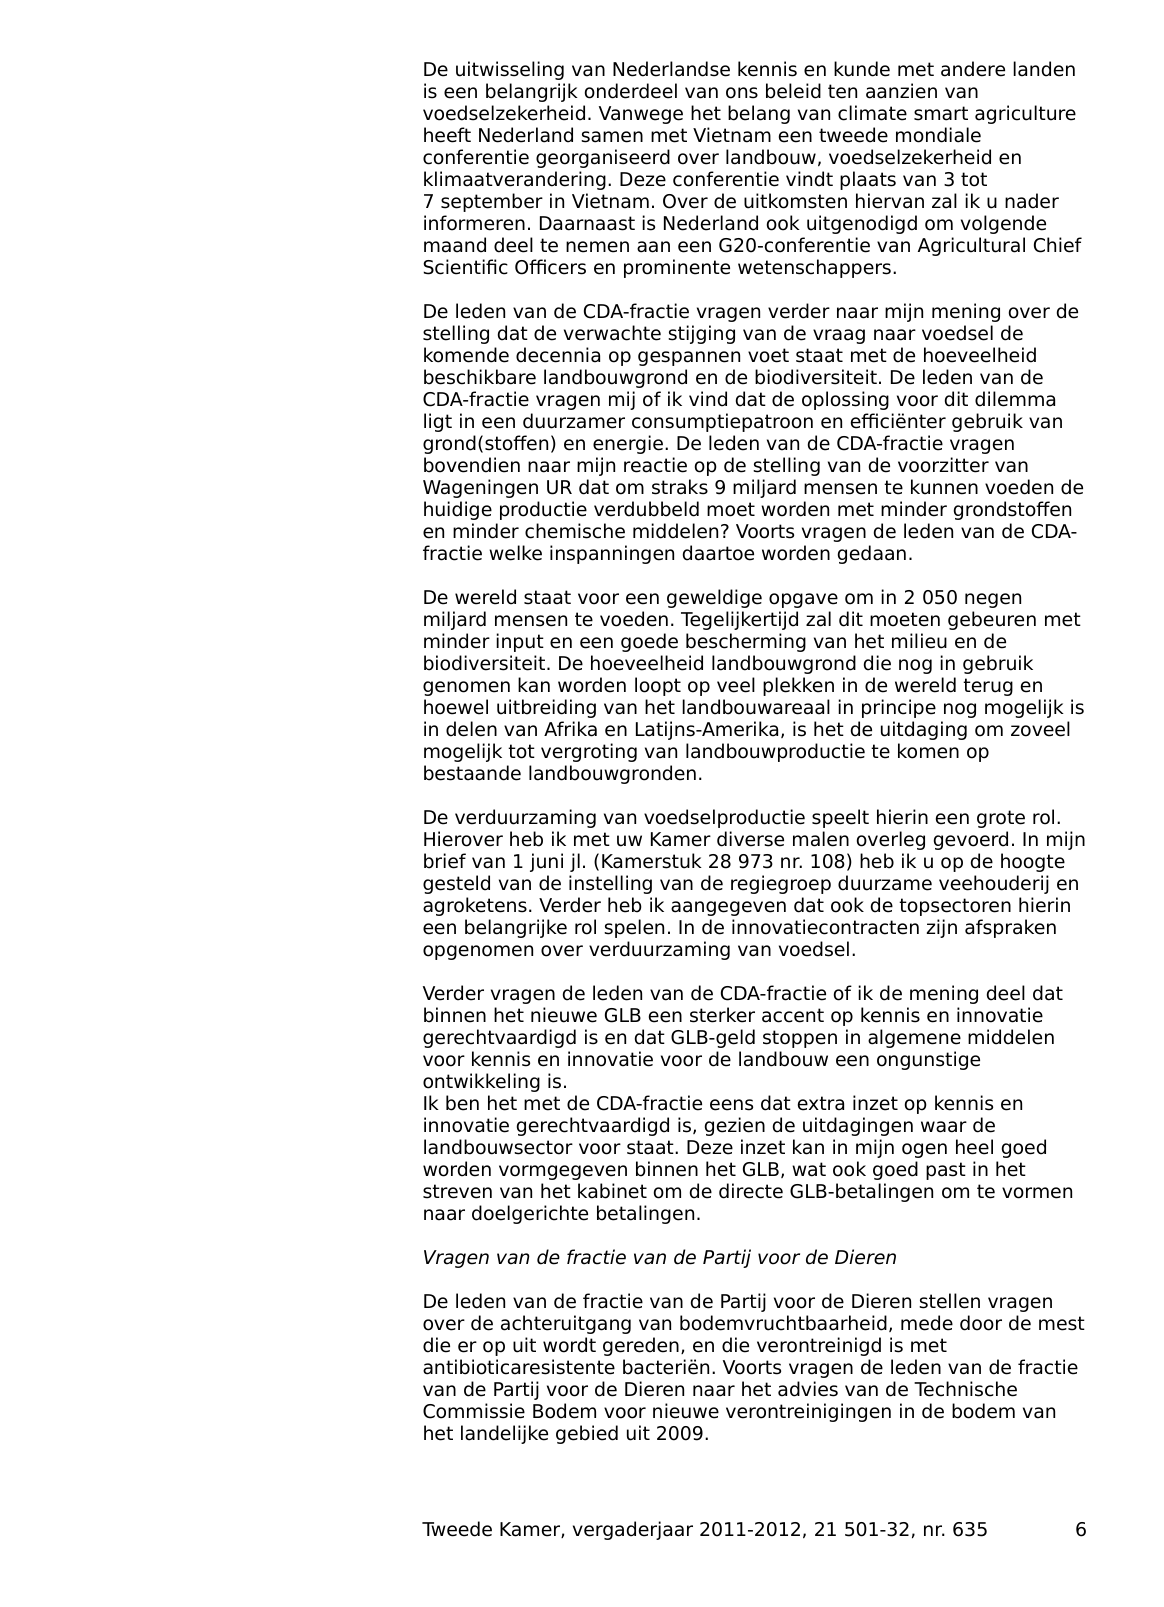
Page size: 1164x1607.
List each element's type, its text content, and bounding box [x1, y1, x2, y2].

text De wereld staat voor een geweldige opgave om in 2 050 negen miljard mensen te voeden. Tegelijkertijd zal dit moeten gebeuren met minder input en een goede bescherming van het milieu en de biodiversiteit. De hoeveelheid landbouwgrond die nog in gebruik genomen kan worden loopt op veel plekken in de wereld terug en hoewel uitbreiding van het landbouwareaal in principe nog mogelijk is in delen van Afrika en Latijns-Amerika, is het de uitdaging om zoveel mogelijk tot vergroting van landbouwproductie te komen op bestaande landbouwgronden. [422, 587, 1087, 785]
subtitle Vragen van de fractie van de Partij voor de Dieren [422, 1247, 1087, 1269]
text Ik ben het met de CDA-fractie eens dat extra inzet op kennis en innovatie gerechtvaardigd is, gezien de uitdagingen waar de landbouwsector voor staat. Deze inzet kan in mijn ogen heel goed worden vormgegeven binnen het GLB, wat ook goed past in het streven van het kabinet om de directe GLB-betalingen om te vormen naar doelgerichte betalingen. [422, 1093, 1087, 1225]
text De leden van de fractie van de Partij voor de Dieren stellen vragen over de achteruitgang van bodemvruchtbaarheid, mede door de mest die er op uit wordt gereden, en die verontreinigd is met antibioticaresistente bacteriën. Voorts vragen de leden van de fractie van de Partij voor de Dieren naar het advies van de Technische Commissie Bodem voor nieuwe verontreinigingen in de bodem van het landelijke gebied uit 2009. [422, 1291, 1087, 1445]
text De uitwisseling van Nederlandse kennis en kunde met andere landen is een belangrijk onderdeel van ons beleid ten aanzien van voedselzekerheid. Vanwege het belang van climate smart agriculture heeft Nederland samen met Vietnam een tweede mondiale conferentie georganiseerd over landbouw, voedselzekerheid en klimaatverandering. Deze conferentie vindt plaats van 3 tot 7 september in Vietnam. Over de uitkomsten hiervan zal ik u nader informeren. Daarnaast is Nederland ook uitgenodigd om volgende maand deel te nemen aan een G20-conferentie van Agricultural Chief Scientific Officers en prominente wetenschappers. [422, 59, 1087, 279]
text De verduurzaming van voedselproductie speelt hierin een grote rol. Hierover heb ik met uw Kamer diverse malen overleg gevoerd. In mijn brief van 1 juni jl. (Kamerstuk 28 973 nr. 108) heb ik u op de hoogte gesteld van de instelling van de regiegroep duurzame veehouderij en agroketens. Verder heb ik aangegeven dat ook de topsectoren hierin een belangrijke rol spelen. In de innovatiecontracten zijn afspraken opgenomen over verduurzaming van voedsel. [422, 807, 1087, 961]
text Verder vragen de leden van de CDA-fractie of ik de mening deel dat binnen het nieuwe GLB een sterker accent op kennis en innovatie gerechtvaardigd is en dat GLB-geld stoppen in algemene middelen voor kennis en innovatie voor de landbouw een ongunstige ontwikkeling is. [422, 983, 1087, 1093]
text De leden van de CDA-fractie vragen verder naar mijn mening over de stelling dat de verwachte stijging van de vraag naar voedsel de komende decennia op gespannen voet staat met de hoeveelheid beschikbare landbouwgrond en de biodiversiteit. De leden van de CDA-fractie vragen mij of ik vind dat de oplossing voor dit dilemma ligt in een duurzamer consumptiepatroon en efficiënter gebruik van grond(stoffen) en energie. De leden van de CDA-fractie vragen bovendien naar mijn reactie op de stelling van de voorzitter van Wageningen UR dat om straks 9 miljard mensen te kunnen voeden de huidige productie verdubbeld moet worden met minder grondstoffen en minder chemische middelen? Voorts vragen de leden van de CDA-fractie welke inspanningen daartoe worden gedaan. [422, 301, 1087, 565]
